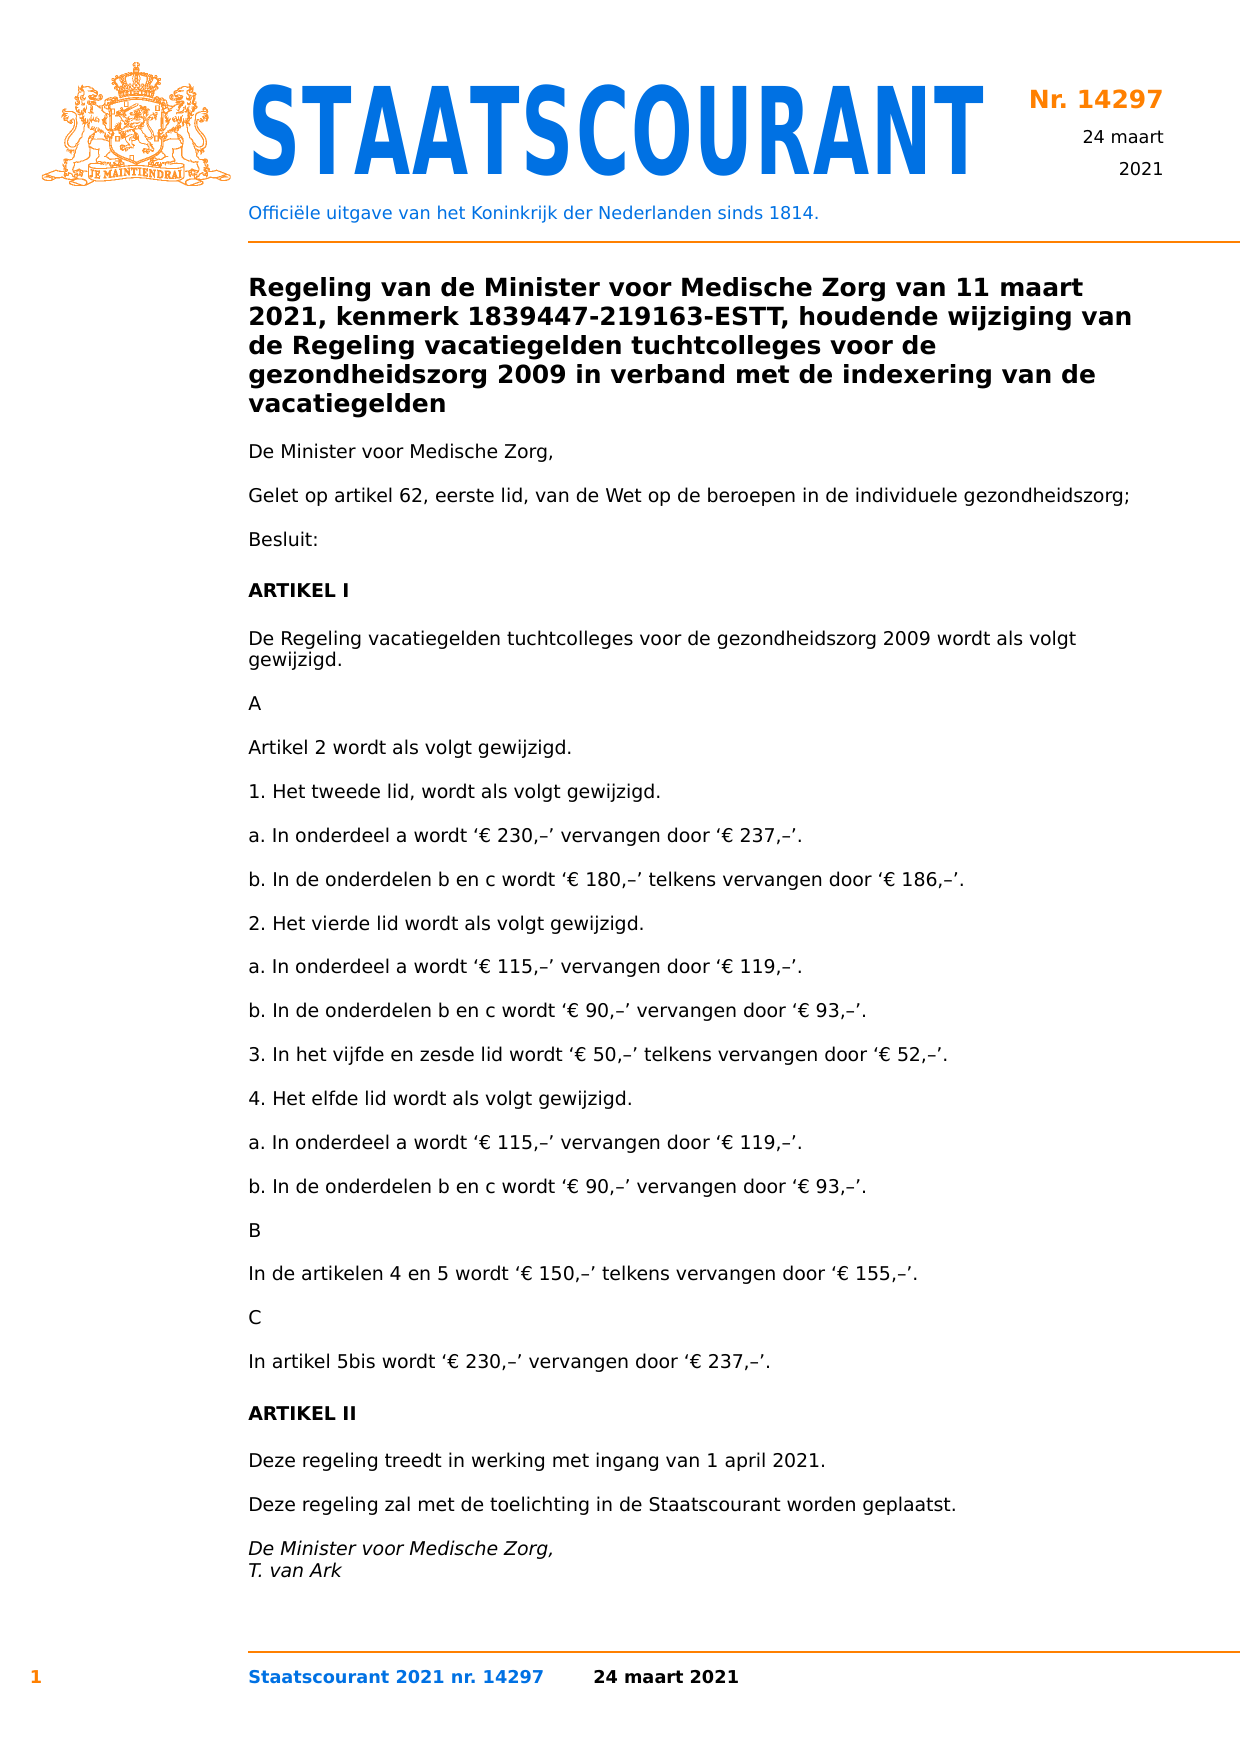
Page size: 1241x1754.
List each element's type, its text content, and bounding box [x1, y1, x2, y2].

text A [248, 693, 1163, 715]
text Artikel 2 wordt als volgt gewijzigd. [248, 737, 1163, 759]
text De Regeling vacatiegelden tuchtcolleges voor de gezondheidszorg 2009 wordt als volgt gewijzigd. [248, 627, 1163, 671]
text 4. Het elfde lid wordt als volgt gewijzigd. [248, 1088, 1163, 1110]
subtitle ARTIKEL I [248, 580, 1163, 602]
text 3. In het vijfde en zesde lid wordt ‘€ 50,–’ telkens vervangen door ‘€ 52,–’. [248, 1044, 1163, 1066]
table_cell 2021 [998, 153, 1240, 203]
table_header STAATSCOURANT [248, 62, 998, 203]
picture [41, 62, 231, 186]
text De Minister voor Medische Zorg, T. van Ark [248, 1538, 1163, 1582]
text 2. Het vierde lid wordt als volgt gewijzigd. [248, 912, 1163, 934]
text b. In de onderdelen b en c wordt ‘€ 180,–’ telkens vervangen door ‘€ 186,–’. [248, 869, 1163, 891]
text B [248, 1219, 1163, 1241]
text a. In onderdeel a wordt ‘€ 115,–’ vervangen door ‘€ 119,–’. [248, 1132, 1163, 1154]
table_header [25, 62, 248, 241]
text a. In onderdeel a wordt ‘€ 230,–’ vervangen door ‘€ 237,–’. [248, 825, 1163, 847]
text De Minister voor Medische Zorg, [248, 441, 1163, 463]
text Deze regeling zal met de toelichting in de Staatscourant worden geplaatst. [248, 1494, 1163, 1516]
text a. In onderdeel a wordt ‘€ 115,–’ vervangen door ‘€ 119,–’. [248, 956, 1163, 978]
text In de artikelen 4 en 5 wordt ‘€ 150,–’ telkens vervangen door ‘€ 155,–’. [248, 1263, 1163, 1285]
text b. In de onderdelen b en c wordt ‘€ 90,–’ vervangen door ‘€ 93,–’. [248, 1176, 1163, 1198]
text 1. Het tweede lid, wordt als volgt gewijzigd. [248, 781, 1163, 803]
text b. In de onderdelen b en c wordt ‘€ 90,–’ vervangen door ‘€ 93,–’. [248, 1000, 1163, 1022]
table_cell 24 maart [998, 121, 1240, 153]
text Gelet op artikel 62, eerste lid, van de Wet op de beroepen in de individuele gezondheidszorg; [248, 484, 1163, 507]
table_cell Officiële uitgave van het Koninkrijk der Nederlanden sinds 1814. [248, 203, 1240, 241]
text Besluit: [248, 528, 1163, 550]
text Deze regeling treedt in werking met ingang van 1 april 2021. [248, 1450, 1163, 1472]
subtitle Regeling van de Minister voor Medische Zorg van 11 maart 2021, kenmerk 1839447-219163-ESTT, houdende wijziging van de Regeling vacatiegelden tuchtcolleges voor de gezondheidszorg 2009 in verband met de indexering van de vacatiegelden [248, 273, 1163, 419]
text C [248, 1307, 1163, 1329]
text In artikel 5bis wordt ‘€ 230,–’ vervangen door ‘€ 237,–’. [248, 1351, 1163, 1373]
table_header Nr. 14297 [998, 62, 1240, 121]
subtitle ARTIKEL II [248, 1403, 1163, 1425]
